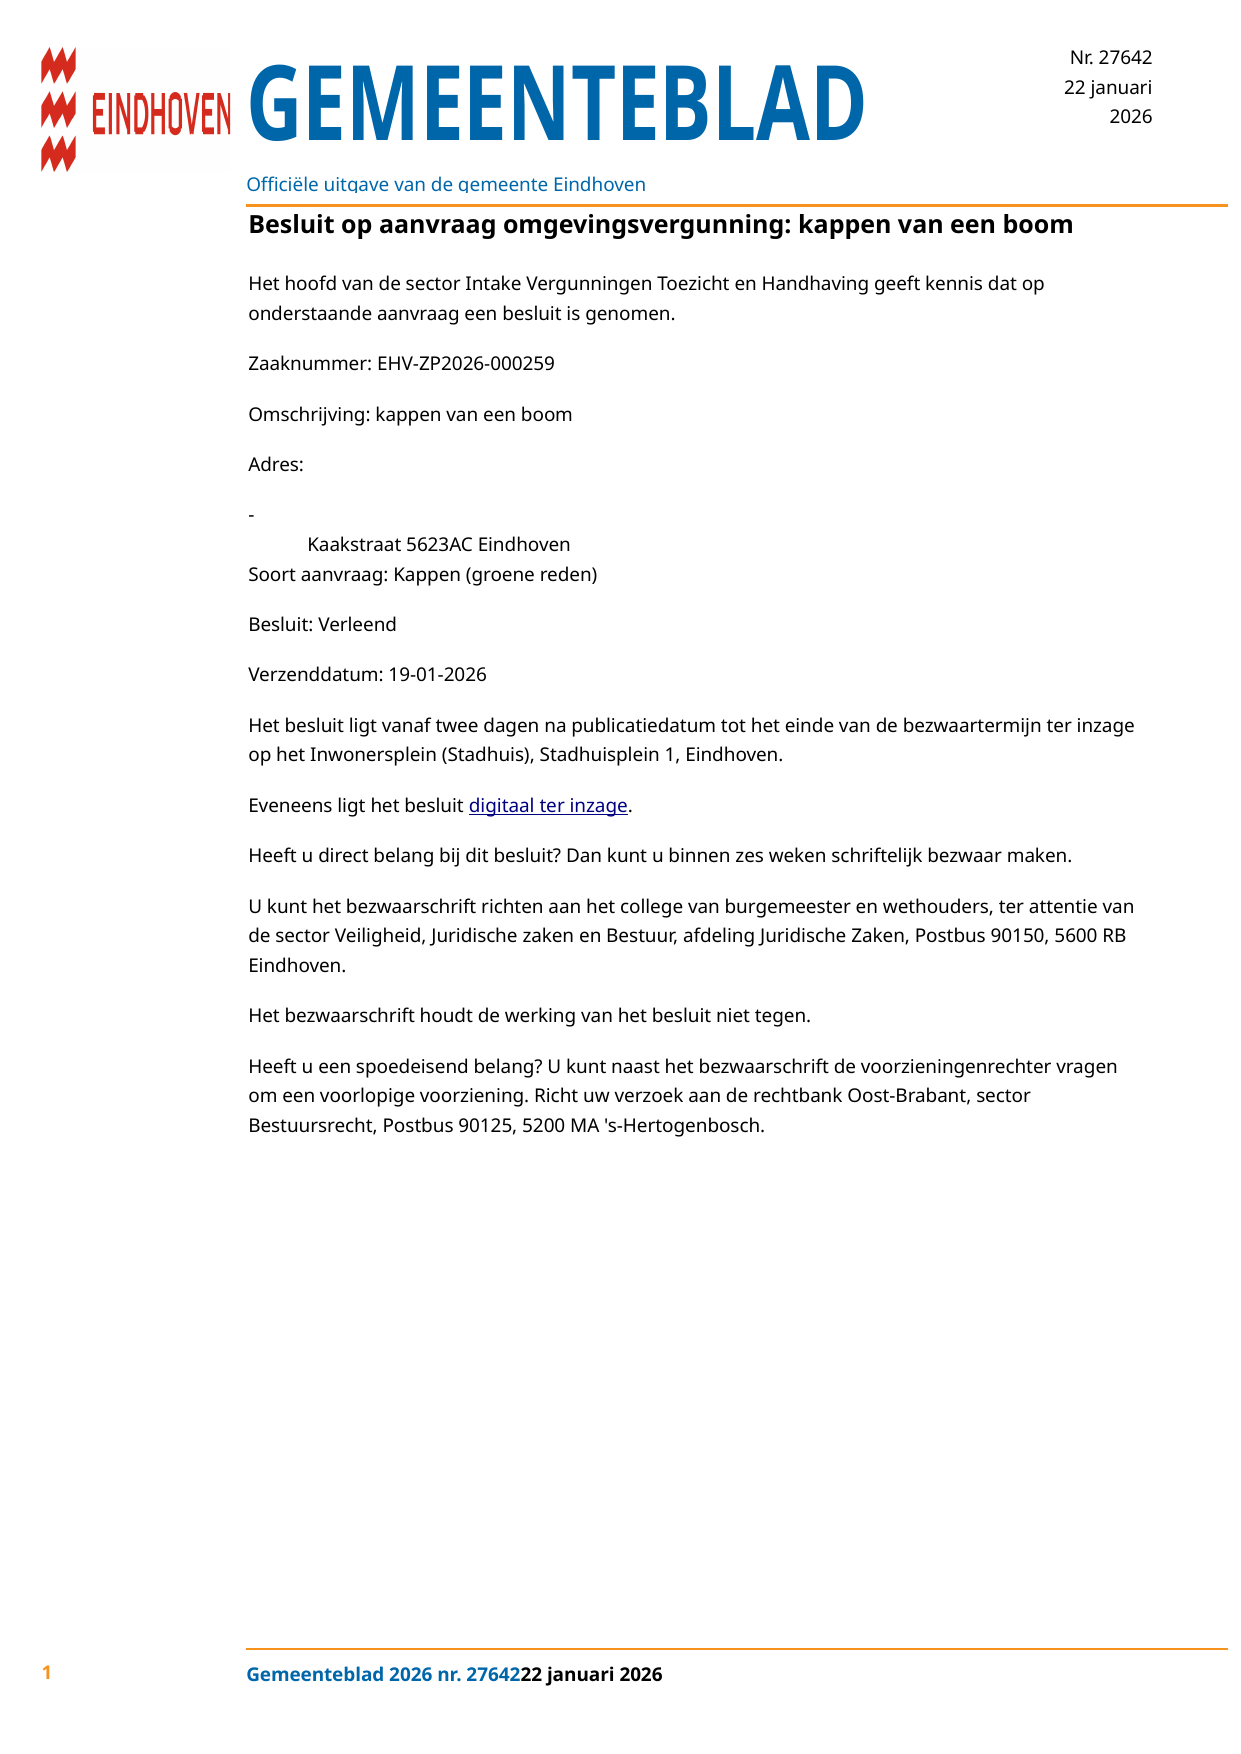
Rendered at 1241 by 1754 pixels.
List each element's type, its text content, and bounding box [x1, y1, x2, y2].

list Kaakstraat 5623AC Eindhoven [248, 531, 1152, 557]
text Het hoofd van de sector Intake Vergunningen Toezicht en Handhaving geeft kennis dat op onderstaande aanvraag een besluit is genomen. [248, 270, 1152, 326]
text Het besluit ligt vanaf twee dagen na publicatiedatum tot het einde van de bezwaartermijn ter inzage op het Inwonersplein (Stadhuis), Stadhuisplein 1, Eindhoven. [248, 712, 1152, 767]
text Heeft u een spoedeisend belang? U kunt naast het bezwaarschrift de voorzieningenrechter vragen om een voorlopige voorziening. Richt uw verzoek aan de rechtbank Oost-Brabant, sector Bestuursrecht, Postbus 90125, 5200 MA 's-Hertogenbosch. [248, 1053, 1152, 1138]
text Soort aanvraag: Kappen (groene reden) [248, 561, 1152, 586]
text U kunt het bezwaarschrift richten aan het college van burgemeester en wethouders, ter attentie van de sector Veiligheid, Juridische zaken en Bestuur, afdeling Juridische Zaken, Postbus 90150, 5600 RB Eindhoven. [248, 893, 1152, 978]
text Besluit: Verleend [248, 611, 1152, 637]
text Het bezwaarschrift houdt de werking van het besluit niet tegen. [248, 1002, 1152, 1028]
text Verzenddatum: 19-01-2026 [248, 662, 1152, 687]
picture [41, 47, 231, 172]
text Omschrijving: kappen van een boom [248, 401, 1152, 426]
text Zaaknummer: EHV-ZP2026-000259 [248, 350, 1152, 376]
text Besluit op aanvraag omgevingsvergunning: kappen van een boom [248, 207, 1152, 241]
text Heeft u direct belang bij dit besluit? Dan kunt u binnen zes weken schriftelijk bezwaar maken. [248, 842, 1152, 868]
text Eveneens ligt het besluit digitaal ter inzage. [248, 792, 1152, 818]
text Adres: [248, 451, 1152, 477]
